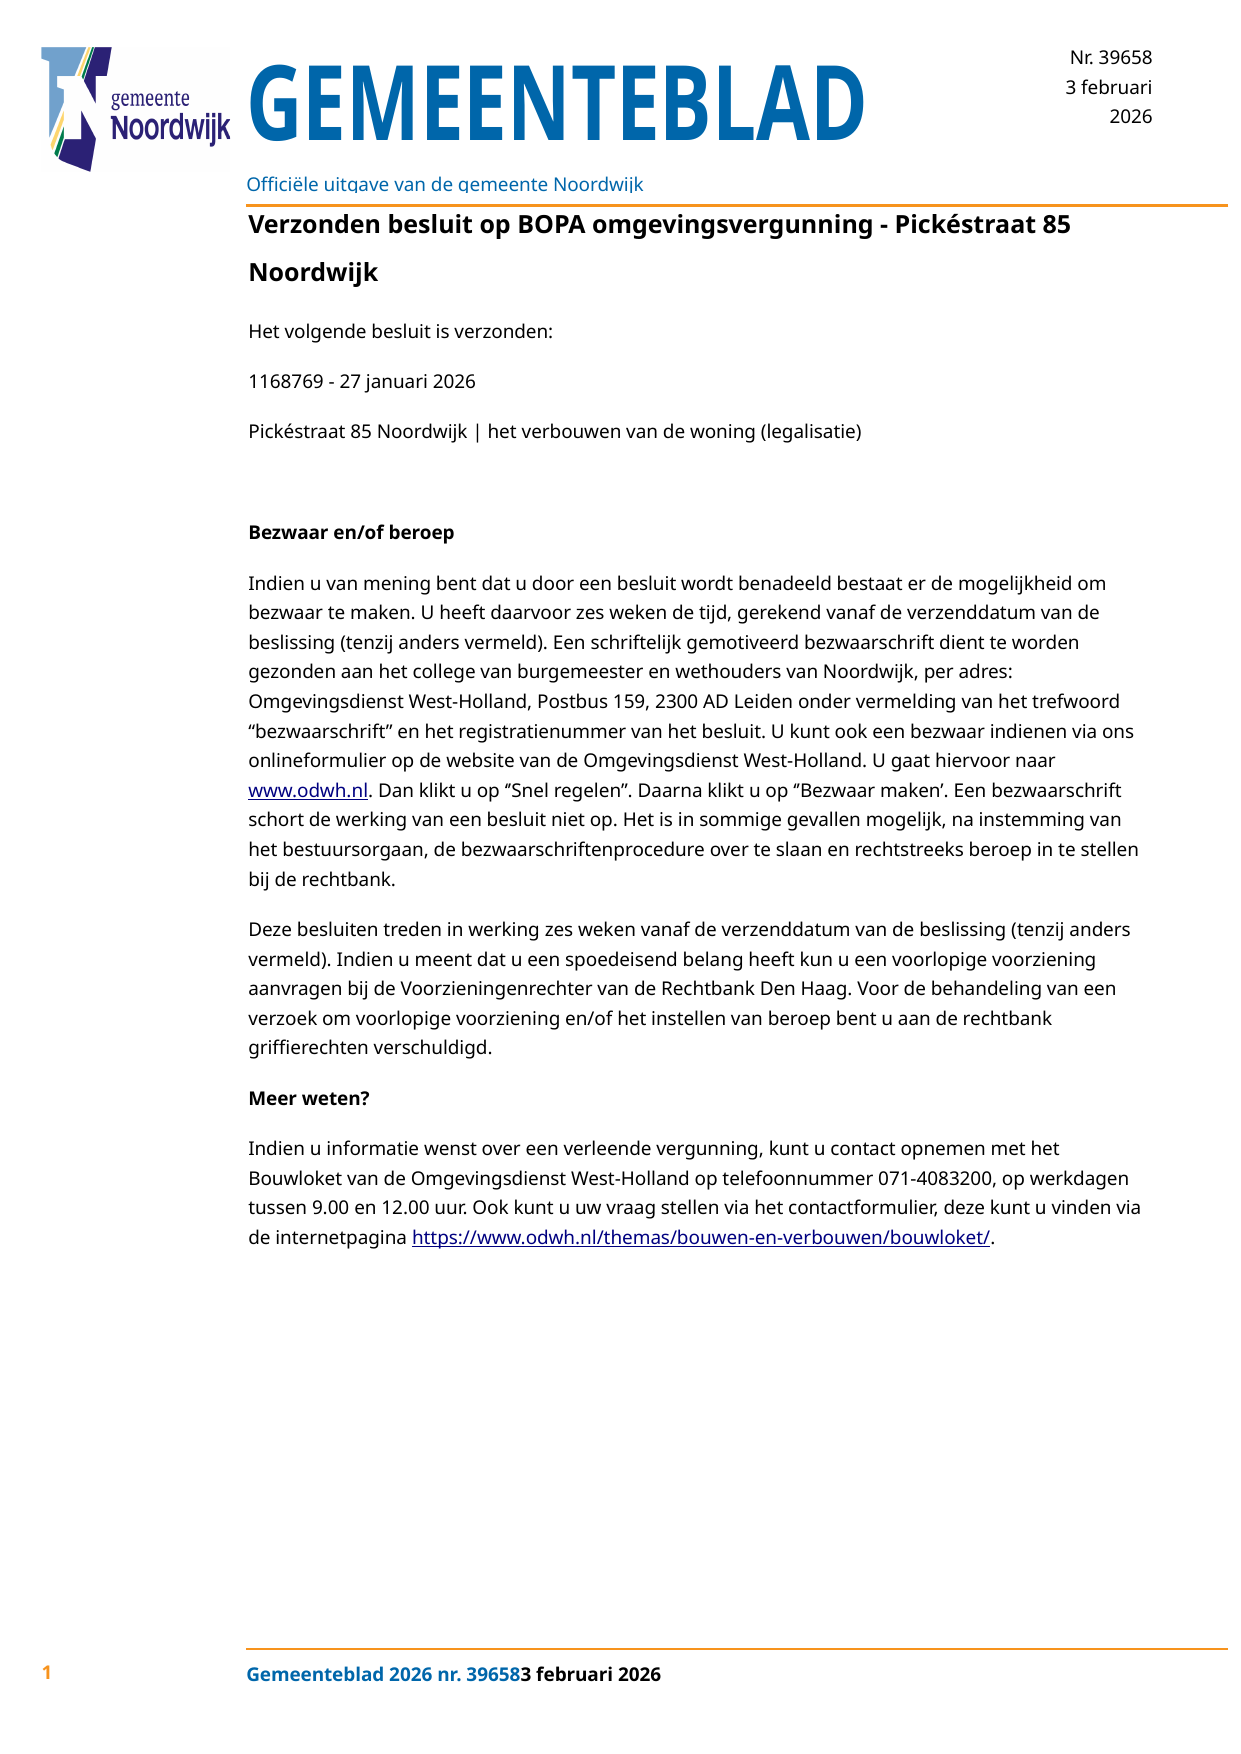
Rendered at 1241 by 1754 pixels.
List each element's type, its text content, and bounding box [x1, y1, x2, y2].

text Het volgende besluit is verzonden: [248, 318, 1152, 344]
text Indien u van mening bent dat u door een besluit wordt benadeeld bestaat er de mogelijkheid om bezwaar te maken. U heeft daarvoor zes weken de tijd, gerekend vanaf de verzenddatum van de beslissing (tenzij anders vermeld). Een schriftelijk gemotiveerd bezwaarschrift dient te worden gezonden aan het college van burgemeester en wethouders van Noordwijk, per adres: Omgevingsdienst West-Holland, Postbus 159, 2300 AD Leiden onder vermelding van het trefwoord “bezwaarschrift” en het registratienummer van het besluit. U kunt ook een bezwaar indienen via ons onlineformulier op de website van de Omgevingsdienst West-Holland. U gaat hiervoor naar www.odwh.nl. Dan klikt u op ‘’Snel regelen”. Daarna klikt u op ‘’Bezwaar maken’. Een bezwaarschrift schort de werking van een besluit niet op. Het is in sommige gevallen mogelijk, na instemming van het bestuursorgaan, de bezwaarschriftenprocedure over te slaan en rechtstreeks beroep in te stellen bij de rechtbank. [248, 570, 1152, 892]
text Indien u informatie wenst over een verleende vergunning, kunt u contact opnemen met het Bouwloket van de Omgevingsdienst West-Holland op telefoonnummer 071-4083200, op werkdagen tussen 9.00 en 12.00 uur. Ook kunt u uw vraag stellen via het contactformulier, deze kunt u vinden via de internetpagina https://www.odwh.nl/themas/bouwen-en-verbouwen/bouwloket/. [248, 1135, 1152, 1250]
text Verzonden besluit op BOPA omgevingsvergunning - Pickéstraat 85 Noordwijk [248, 207, 1152, 288]
text Pickéstraat 85 Noordwijk | het verbouwen van de woning (legalisatie) [248, 419, 1152, 444]
text Deze besluiten treden in werking zes weken vanaf de verzenddatum van de beslissing (tenzij anders vermeld). Indien u meent dat u een spoedeisend belang heeft kun u een voorlopige voorziening aanvragen bij de Voorzieningenrechter van de Rechtbank Den Haag. Voor de behandeling van een verzoek om voorlopige voorziening en/of het instellen van beroep bent u aan de rechtbank griffierechten verschuldigd. [248, 916, 1152, 1060]
text Bezwaar en/of beroep [248, 519, 1152, 545]
text 1168769 - 27 januari 2026 [248, 368, 1152, 394]
picture [41, 47, 231, 172]
text Meer weten? [248, 1085, 1152, 1111]
